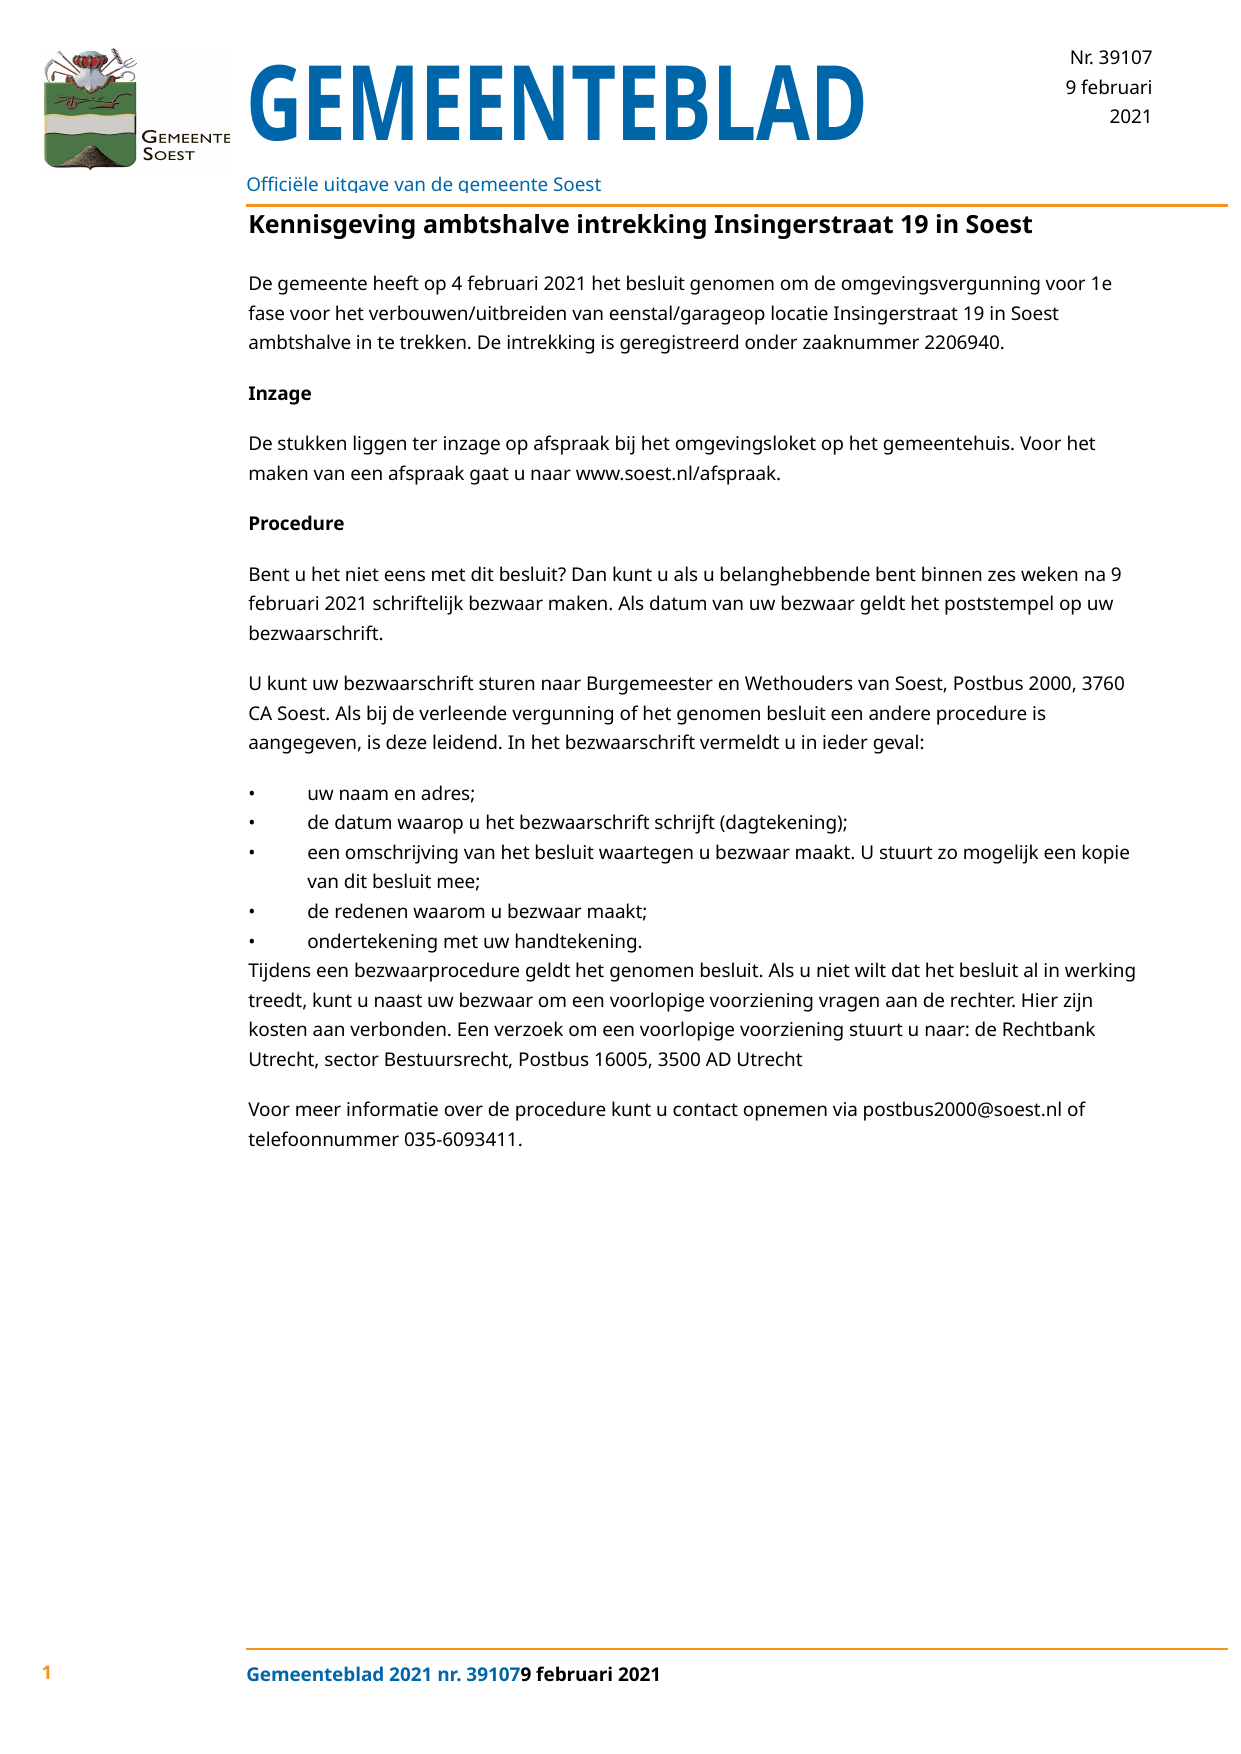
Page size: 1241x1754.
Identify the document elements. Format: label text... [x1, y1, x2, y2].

list de redenen waarom u bezwaar maakt; [248, 898, 1152, 924]
text Procedure [248, 510, 1152, 536]
text Tijdens een bezwaarprocedure geldt het genomen besluit. Als u niet wilt dat het besluit al in werking treedt, kunt u naast uw bezwaar om een voorlopige voorziening vragen aan de rechter. Hier zijn kosten aan verbonden. Een verzoek om een voorlopige voorziening stuurt u naar: de Rechtbank Utrecht, sector Bestuursrecht, Postbus 16005, 3500 AD Utrecht [248, 957, 1152, 1072]
text U kunt uw bezwaarschrift sturen naar Burgemeester en Wethouders van Soest, Postbus 2000, 3760 CA Soest. Als bij de verleende vergunning of het genomen besluit een andere procedure is aangegeven, is deze leidend. In het bezwaarschrift vermeldt u in ieder geval: [248, 670, 1152, 755]
text Voor meer informatie over de procedure kunt u contact opnemen via postbus2000@soest.nl of telefoonnummer 035-6093411. [248, 1097, 1152, 1152]
text Kennisgeving ambtshalve intrekking Insingerstraat 19 in Soest [248, 207, 1152, 241]
list ondertekening met uw handtekening. [248, 928, 1152, 953]
text De stukken liggen ter inzage op afspraak bij het omgevingsloket op het gemeentehuis. Voor het maken van een afspraak gaat u naar www.soest.nl/afspraak. [248, 430, 1152, 486]
list een omschrijving van het besluit waartegen u bezwaar maakt. U stuurt zo mogelijk een kopie van dit besluit mee; [248, 839, 1152, 894]
picture [41, 47, 231, 172]
text Inzage [248, 380, 1152, 406]
list uw naam en adres; [248, 780, 1152, 806]
text Bent u het niet eens met dit besluit? Dan kunt u als u belanghebbende bent binnen zes weken na 9 februari 2021 schriftelijk bezwaar maken. Als datum van uw bezwaar geldt het poststempel op uw bezwaarschrift. [248, 561, 1152, 646]
text De gemeente heeft op 4 februari 2021 het besluit genomen om de omgevingsvergunning voor 1e fase voor het verbouwen/uitbreiden van eenstal/garageop locatie Insingerstraat 19 in Soest ambtshalve in te trekken. De intrekking is geregistreerd onder zaaknummer 2206940. [248, 270, 1152, 355]
list de datum waarop u het bezwaarschrift schrijft (dagtekening); [248, 809, 1152, 835]
